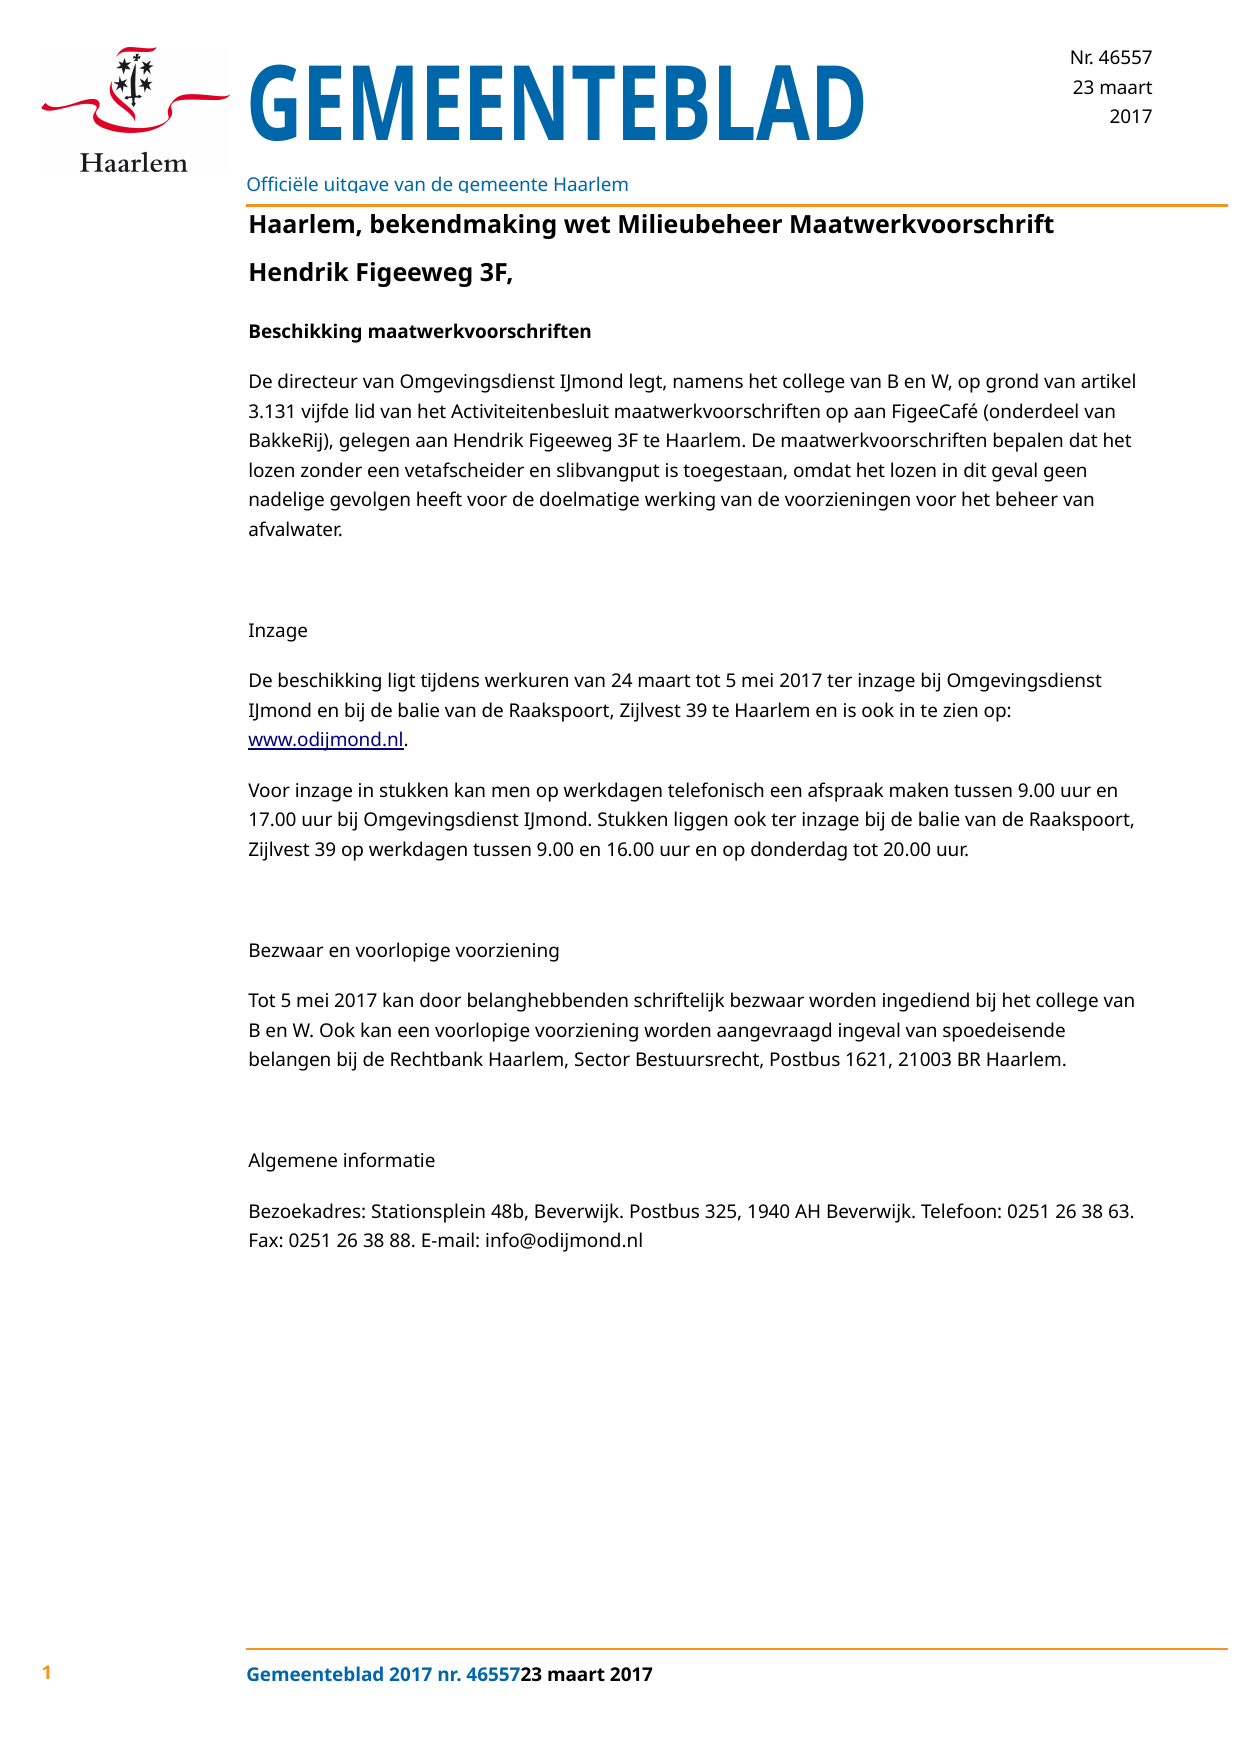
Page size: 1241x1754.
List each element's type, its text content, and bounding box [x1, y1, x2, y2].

text Tot 5 mei 2017 kan door belanghebbenden schriftelijk bezwaar worden ingediend bij het college van B en W. Ook kan een voorlopige voorziening worden aangevraagd ingeval van spoedeisende belangen bij de Rechtbank Haarlem, Sector Bestuursrecht, Postbus 1621, 21003 BR Haarlem. [248, 987, 1152, 1072]
text De directeur van Omgevingsdienst IJmond legt, namens het college van B en W, op grond van artikel 3.131 vijfde lid van het Activiteitenbesluit maatwerkvoorschriften op aan FigeeCafé (onderdeel van BakkeRij), gelegen aan Hendrik Figeeweg 3F te Haarlem. De maatwerkvoorschriften bepalen dat het lozen zonder een vetafscheider en slibvangput is toegestaan, omdat het lozen in dit geval geen nadelige gevolgen heeft voor de doelmatige werking van de voorzieningen voor het beheer van afvalwater. [248, 368, 1152, 542]
text Algemene informatie [248, 1147, 1152, 1173]
text De beschikking ligt tijdens werkuren van 24 maart tot 5 mei 2017 ter inzage bij Omgevingsdienst IJmond en bij de balie van de Raakspoort, Zijlvest 39 te Haarlem en is ook in te zien op: www.odijmond.nl. [248, 667, 1152, 752]
picture [41, 47, 231, 172]
text Haarlem, bekendmaking wet Milieubeheer Maatwerkvoorschrift Hendrik Figeeweg 3F, [248, 207, 1152, 288]
text Inzage [248, 617, 1152, 643]
text Bezwaar en voorlopige voorziening [248, 937, 1152, 963]
text Bezoekadres: Stationsplein 48b, Beverwijk. Postbus 325, 1940 AH Beverwijk. Telefoon: 0251 26 38 63. Fax: 0251 26 38 88. E-mail: info@odijmond.nl [248, 1198, 1152, 1253]
text Voor inzage in stukken kan men op werkdagen telefonisch een afspraak maken tussen 9.00 uur en 17.00 uur bij Omgevingsdienst IJmond. Stukken liggen ook ter inzage bij de balie van de Raakspoort, Zijlvest 39 op werkdagen tussen 9.00 en 16.00 uur en op donderdag tot 20.00 uur. [248, 777, 1152, 862]
text Beschikking maatwerkvoorschriften [248, 318, 1152, 344]
